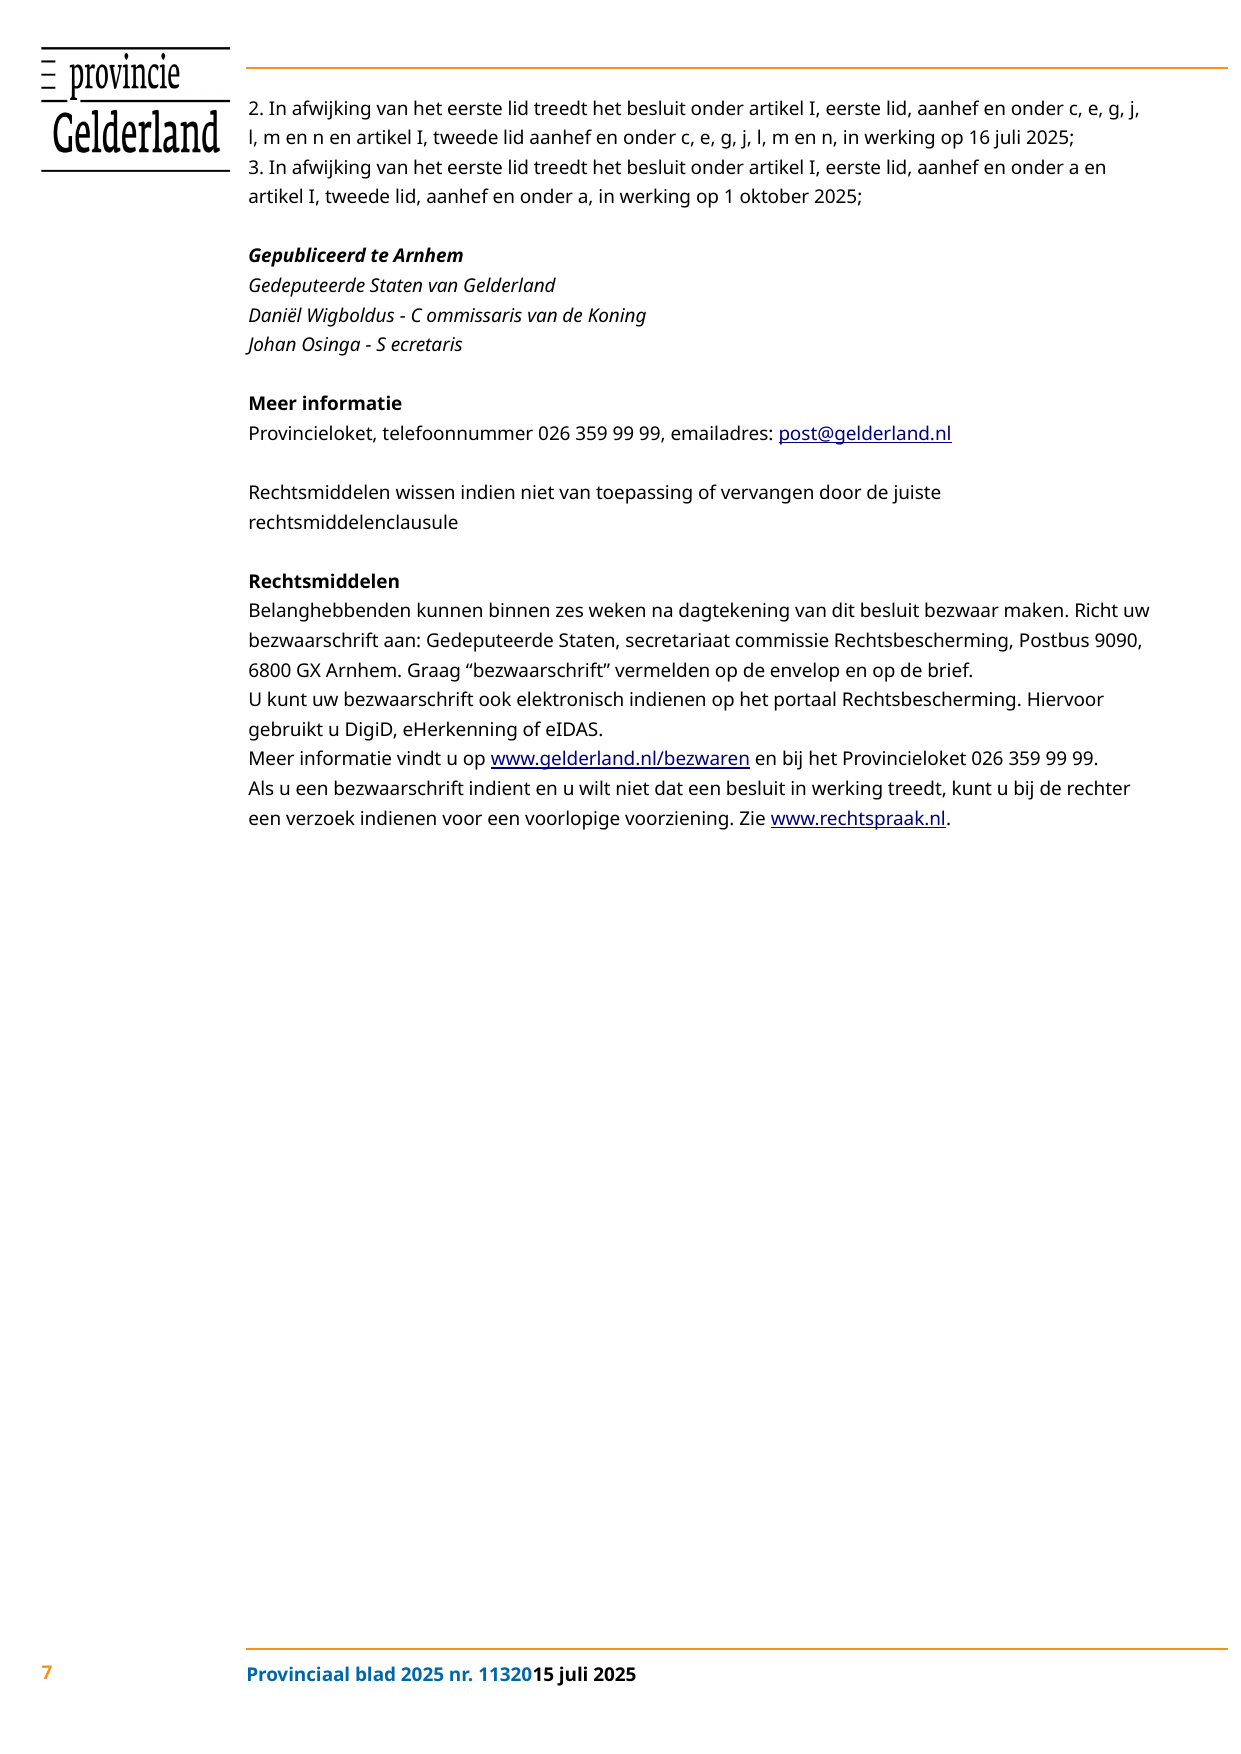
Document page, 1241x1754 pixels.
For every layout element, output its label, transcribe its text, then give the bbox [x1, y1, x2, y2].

text 3. In afwijking van het eerste lid treedt het besluit onder artikel I, eerste lid, aanhef en onder a en artikel I, tweede lid, aanhef en onder a, in werking op 1 oktober 2025; [248, 154, 1152, 209]
text 2. In afwijking van het eerste lid treedt het besluit onder artikel I, eerste lid, aanhef en onder c, e, g, j, l, m en n en artikel I, tweede lid aanhef en onder c, e, g, j, l, m en n, in werking op 16 juli 2025; [248, 95, 1152, 150]
text Belanghebbenden kunnen binnen zes weken na dagtekening van dit besluit bezwaar maken. Richt uw bezwaarschrift aan: Gedeputeerde Staten, secretariaat commissie Rechtsbescherming, Postbus 9090, 6800 GX Arnhem. Graag “bezwaarschrift” vermelden op de envelop en op de brief. [248, 598, 1152, 683]
text U kunt uw bezwaarschrift ook elektronisch indienen op het portaal Rechtsbescherming. Hiervoor gebruikt u DigiD, eHerkenning of eIDAS. [248, 686, 1152, 742]
text Gepubliceerd te Arnhem [248, 243, 1152, 268]
text Gedeputeerde Staten van Gelderland [248, 272, 1152, 298]
text Daniël Wigboldus - C ommissaris van de Koning [248, 302, 1152, 328]
text Als u een bezwaarschrift indient en u wilt niet dat een besluit in werking treedt, kunt u bij de rechter een verzoek indienen voor een voorlopige voorziening. Zie www.rechtspraak.nl. [248, 775, 1152, 831]
text Meer informatie [248, 391, 1152, 416]
text Rechtsmiddelen wissen indien niet van toepassing of vervangen door de juiste rechtsmiddelenclausule [248, 479, 1152, 535]
text Meer informatie vindt u op www.gelderland.nl/bezwaren en bij het Provincieloket 026 359 99 99. [248, 746, 1152, 771]
text Provincieloket, telefoonnummer 026 359 99 99, emailadres: post@gelderland.nl [248, 420, 1152, 446]
text Johan Osinga - S ecretaris [248, 331, 1152, 357]
picture [41, 47, 231, 172]
text Rechtsmiddelen [248, 568, 1152, 594]
